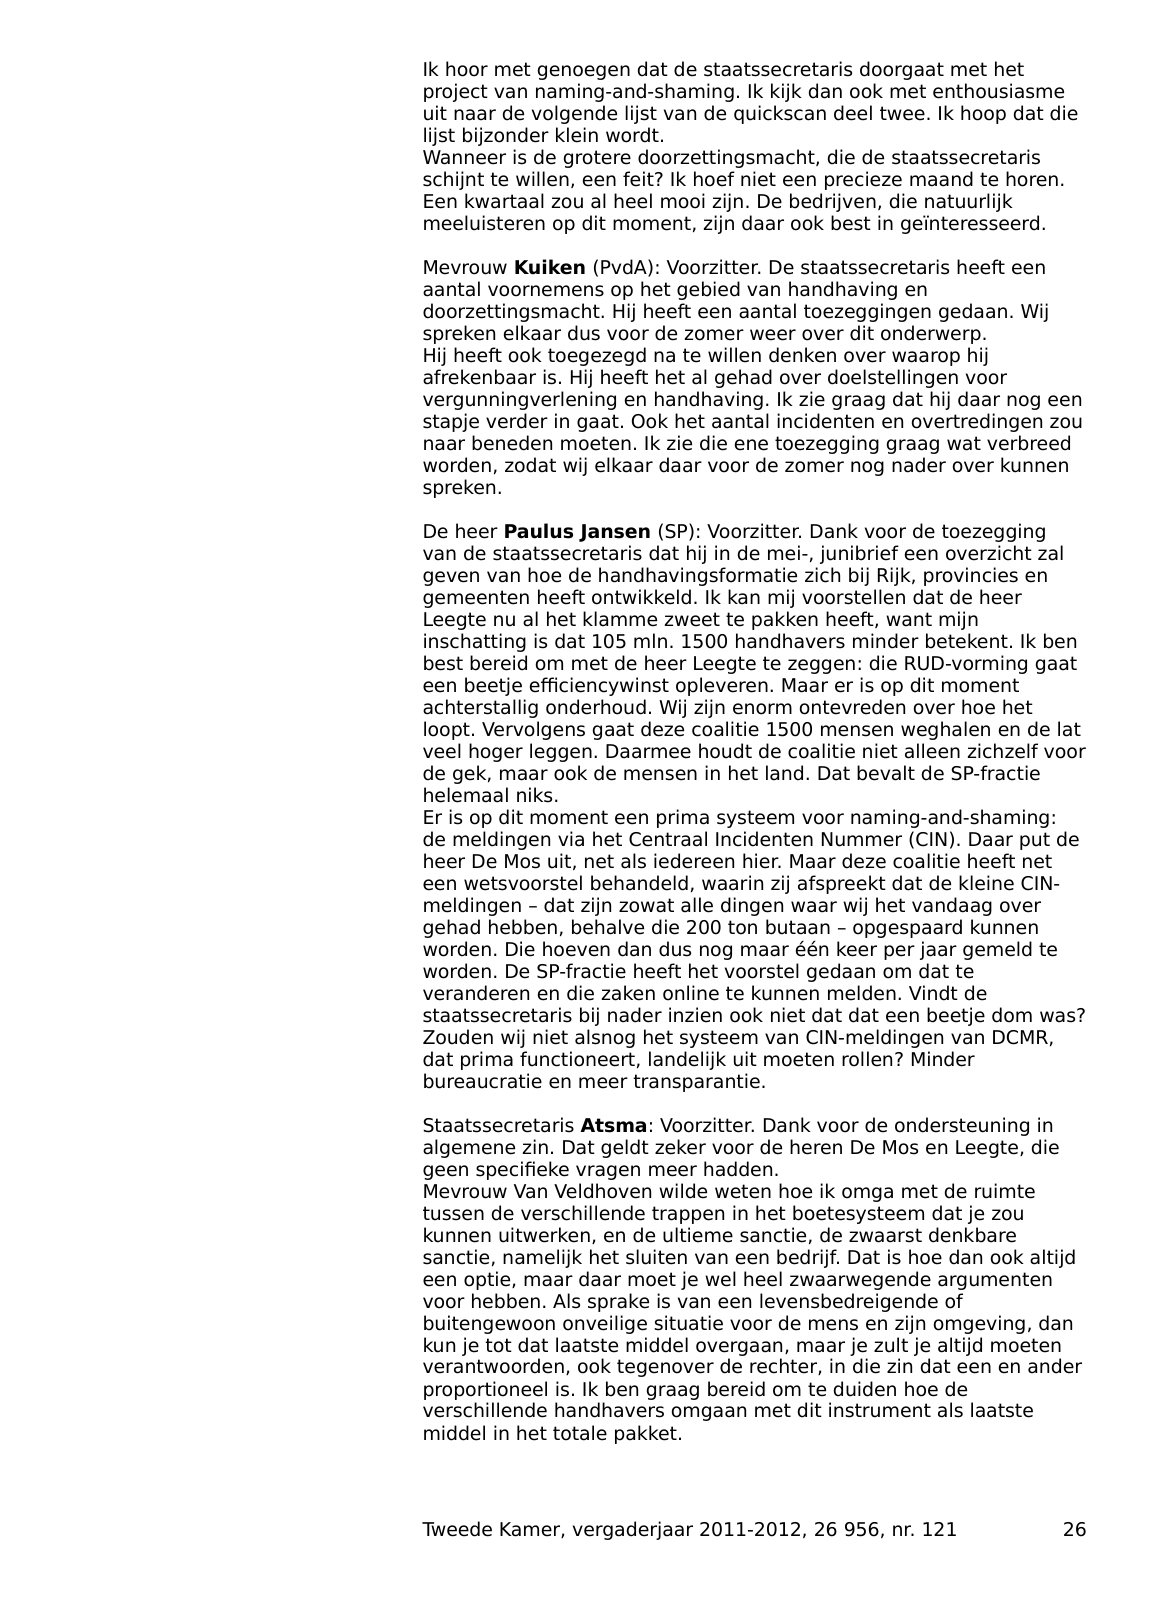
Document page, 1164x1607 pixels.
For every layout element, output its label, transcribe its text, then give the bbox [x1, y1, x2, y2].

text Mevrouw Kuiken (PvdA): Voorzitter. De staatssecretaris heeft een aantal voornemens op het gebied van handhaving en doorzettingsmacht. Hij heeft een aantal toezeggingen gedaan. Wij spreken elkaar dus voor de zomer weer over dit onderwerp. [422, 257, 1087, 345]
text Er is op dit moment een prima systeem voor naming-and-shaming: de meldingen via het Centraal Incidenten Nummer (CIN). Daar put de heer De Mos uit, net als iedereen hier. Maar deze coalitie heeft net een wetsvoorstel behandeld, waarin zij afspreekt dat de kleine CIN-meldingen – dat zijn zowat alle dingen waar wij het vandaag over gehad hebben, behalve die 200 ton butaan – opgespaard kunnen worden. Die hoeven dan dus nog maar één keer per jaar gemeld te worden. De SP-fractie heeft het voorstel gedaan om dat te veranderen en die zaken online te kunnen melden. Vindt de staatssecretaris bij nader inzien ook niet dat dat een beetje dom was? Zouden wij niet alsnog het systeem van CIN-meldingen van DCMR, dat prima functioneert, landelijk uit moeten rollen? Minder bureaucratie en meer transparantie. [422, 807, 1087, 1092]
text Hij heeft ook toegezegd na te willen denken over waarop hij afrekenbaar is. Hij heeft het al gehad over doelstellingen voor vergunningverlening en handhaving. Ik zie graag dat hij daar nog een stapje verder in gaat. Ook het aantal incidenten en overtredingen zou naar beneden moeten. Ik zie die ene toezegging graag wat verbreed worden, zodat wij elkaar daar voor de zomer nog nader over kunnen spreken. [422, 345, 1087, 499]
text Mevrouw Van Veldhoven wilde weten hoe ik omga met de ruimte tussen de verschillende trappen in het boetesysteem dat je zou kunnen uitwerken, en de ultieme sanctie, de zwaarst denkbare sanctie, namelijk het sluiten van een bedrijf. Dat is hoe dan ook altijd een optie, maar daar moet je wel heel zwaarwegende argumenten voor hebben. Als sprake is van een levensbedreigende of buitengewoon onveilige situatie voor de mens en zijn omgeving, dan kun je tot dat laatste middel overgaan, maar je zult je altijd moeten verantwoorden, ook tegenover de rechter, in die zin dat een en ander proportioneel is. Ik ben graag bereid om te duiden hoe de verschillende handhavers omgaan met dit instrument als laatste middel in het totale pakket. [422, 1181, 1087, 1444]
text Wanneer is de grotere doorzettingsmacht, die de staatssecretaris schijnt te willen, een feit? Ik hoef niet een precieze maand te horen. Een kwartaal zou al heel mooi zijn. De bedrijven, die natuurlijk meeluisteren op dit moment, zijn daar ook best in geïnteresseerd. [422, 147, 1087, 235]
text Staatssecretaris Atsma: Voorzitter. Dank voor de ondersteuning in algemene zin. Dat geldt zeker voor de heren De Mos en Leegte, die geen specifieke vragen meer hadden. [422, 1115, 1087, 1181]
text Ik hoor met genoegen dat de staatssecretaris doorgaat met het project van naming-and-shaming. Ik kijk dan ook met enthousiasme uit naar de volgende lijst van de quickscan deel twee. Ik hoop dat die lijst bijzonder klein wordt. [422, 59, 1087, 147]
text De heer Paulus Jansen (SP): Voorzitter. Dank voor de toezegging van de staatssecretaris dat hij in de mei-, junibrief een overzicht zal geven van hoe de handhavingsformatie zich bij Rijk, provincies en gemeenten heeft ontwikkeld. Ik kan mij voorstellen dat de heer Leegte nu al het klamme zweet te pakken heeft, want mijn inschatting is dat 105 mln. 1500 handhavers minder betekent. Ik ben best bereid om met de heer Leegte te zeggen: die RUD-vorming gaat een beetje efficiencywinst opleveren. Maar er is op dit moment achterstallig onderhoud. Wij zijn enorm ontevreden over hoe het loopt. Vervolgens gaat deze coalitie 1500 mensen weghalen en de lat veel hoger leggen. Daarmee houdt de coalitie niet alleen zichzelf voor de gek, maar ook de mensen in het land. Dat bevalt de SP-fractie helemaal niks. [422, 521, 1087, 807]
